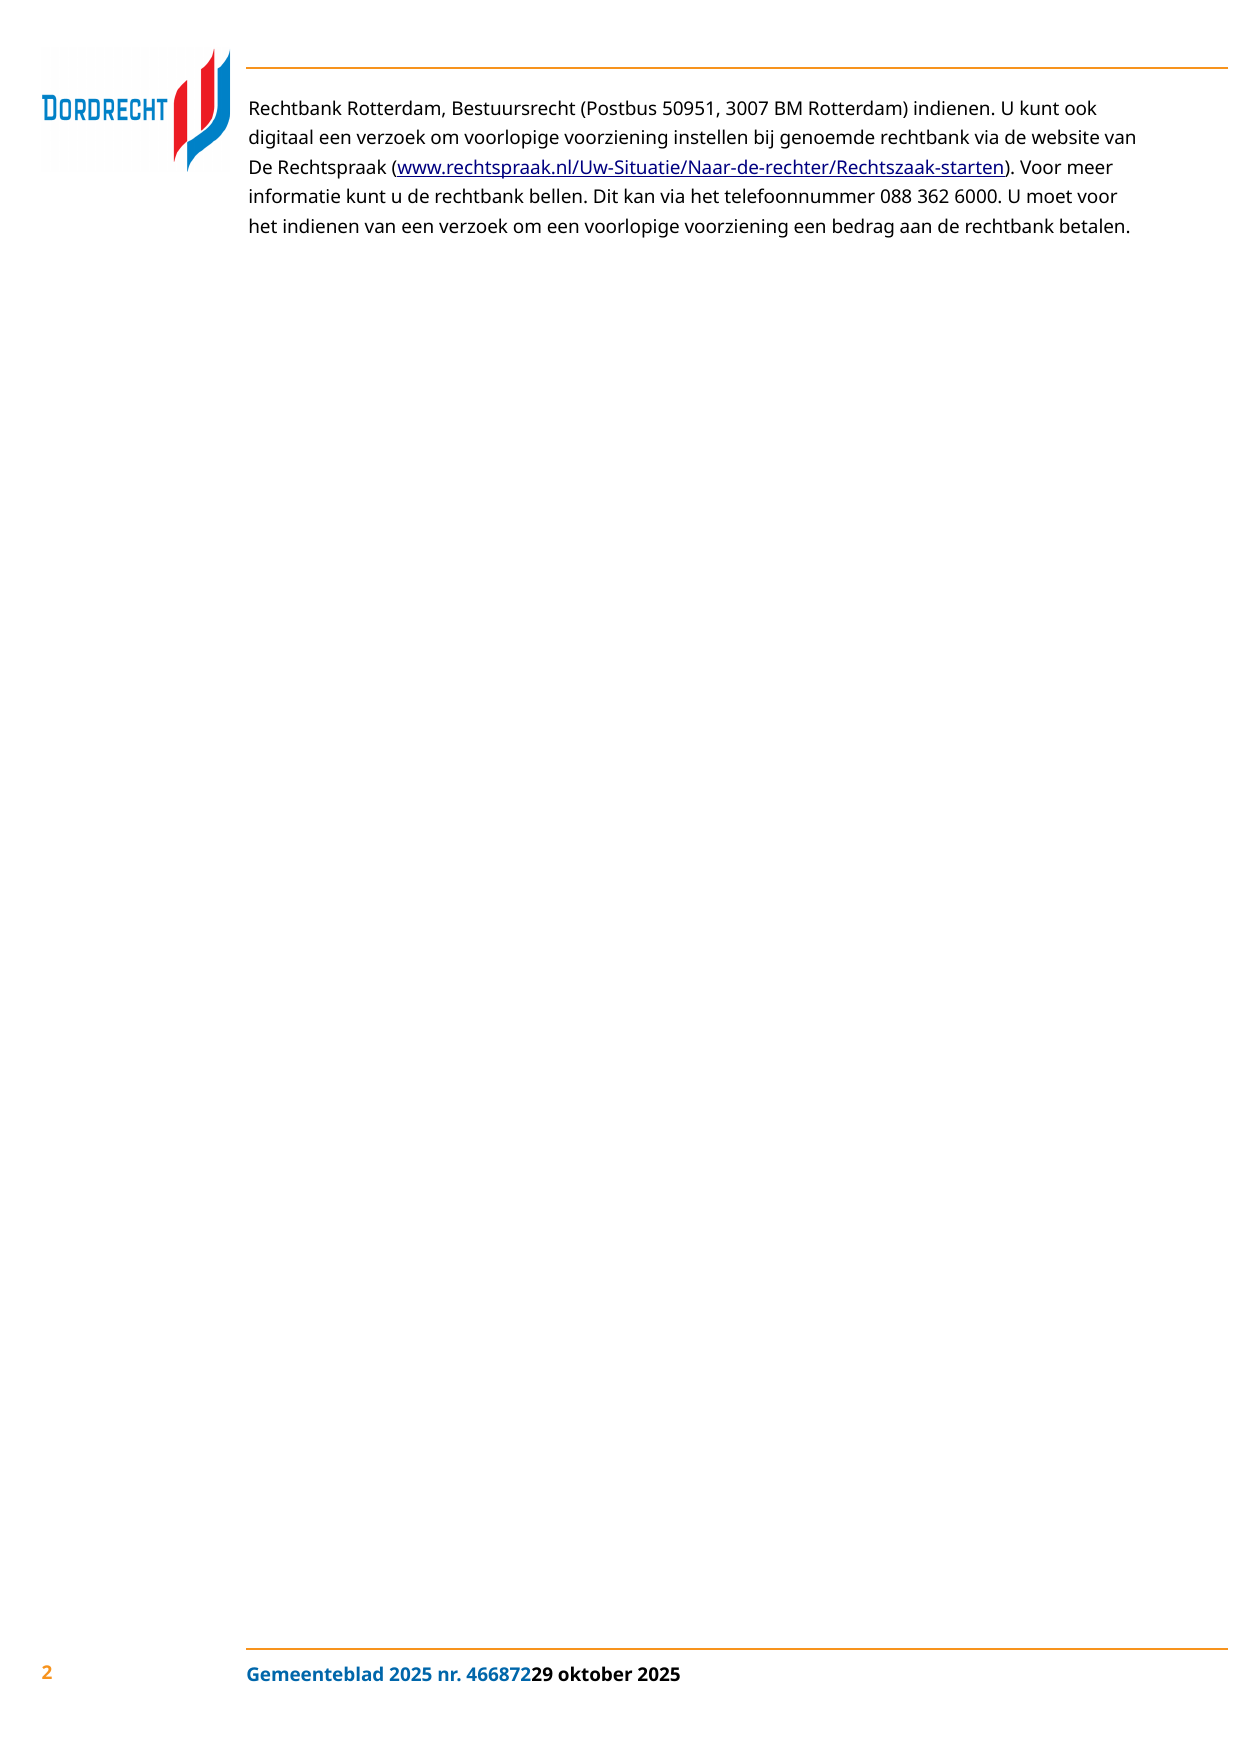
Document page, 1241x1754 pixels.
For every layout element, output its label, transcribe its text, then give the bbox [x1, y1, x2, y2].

text Rechtbank Rotterdam, Bestuursrecht (Postbus 50951, 3007 BM Rotterdam) indienen. U kunt ook digitaal een verzoek om voorlopige voorziening instellen bij genoemde rechtbank via de website van De Rechtspraak (www.rechtspraak.nl/Uw-Situatie/Naar-de-rechter/Rechtszaak-starten). Voor meer informatie kunt u de rechtbank bellen. Dit kan via het telefoonnummer 088 362 6000. U moet voor het indienen van een verzoek om een voorlopige voorziening een bedrag aan de rechtbank betalen. [248, 95, 1152, 239]
picture [41, 47, 231, 172]
